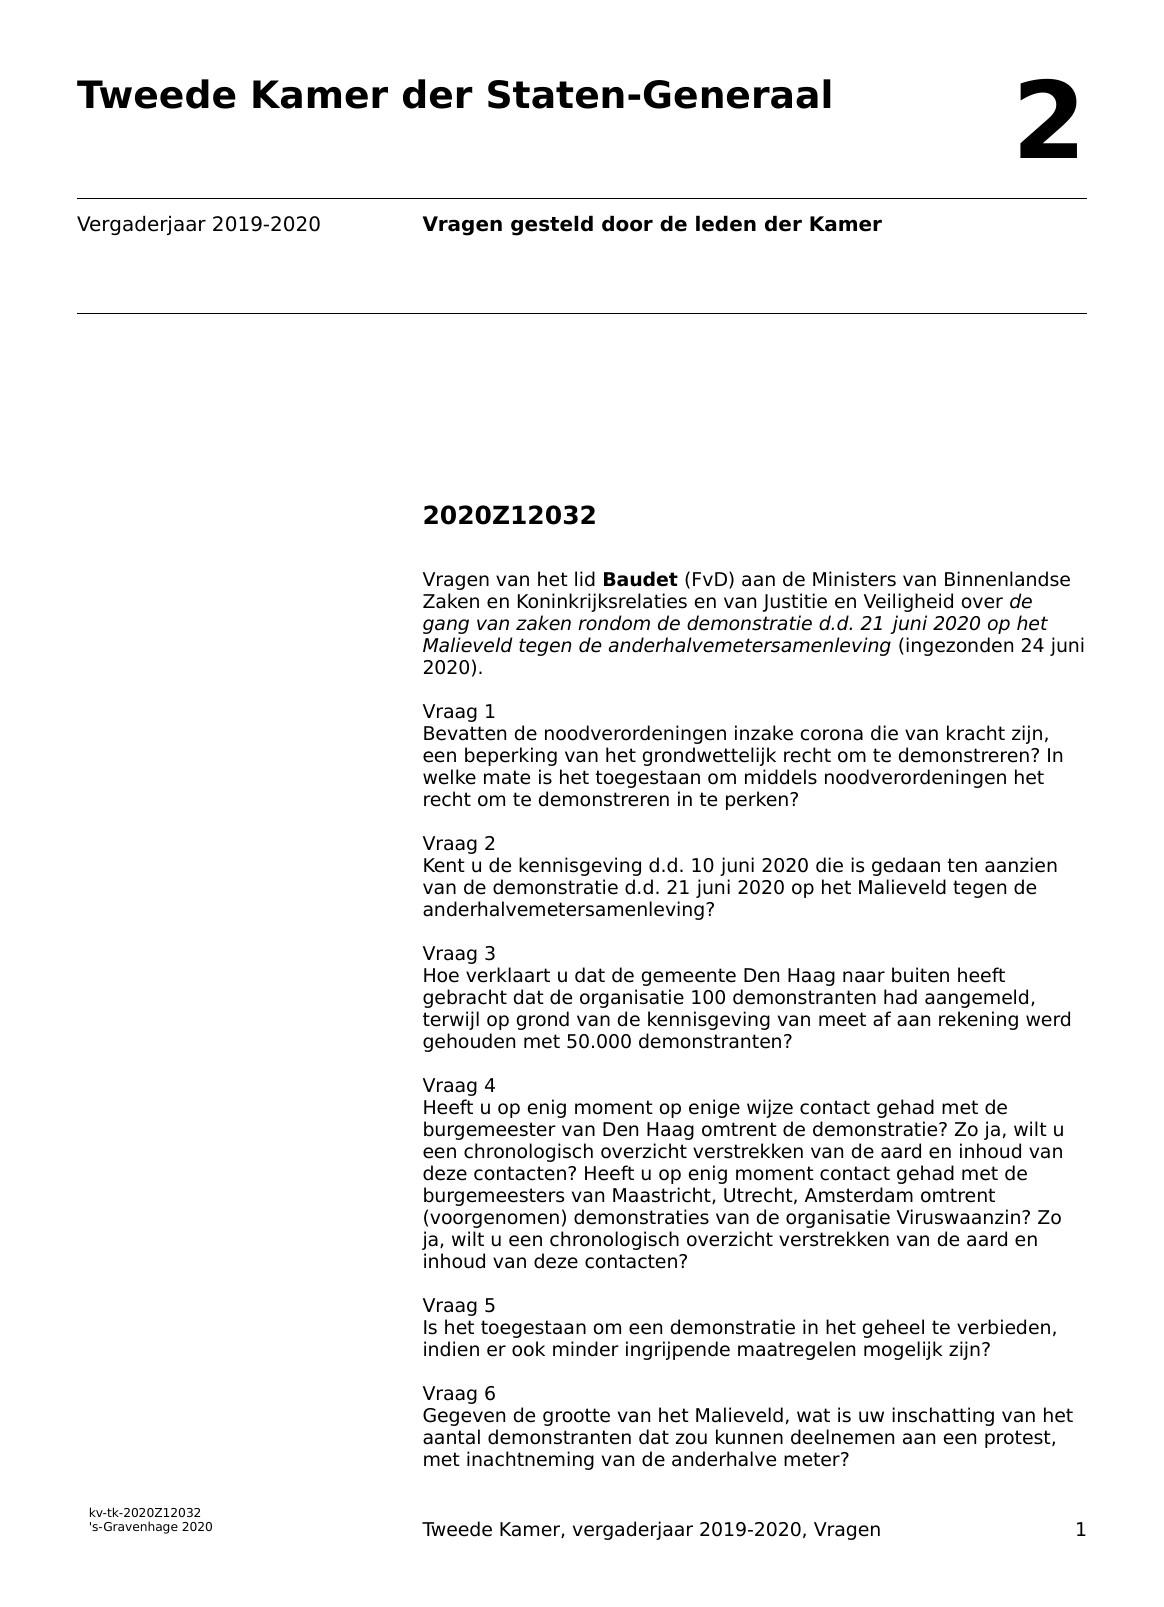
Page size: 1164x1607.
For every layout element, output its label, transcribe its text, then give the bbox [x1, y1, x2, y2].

text Vragen van het lid Baudet (FvD) aan de Ministers van Binnenlandse Zaken en Koninkrijksrelaties en van Justitie en Veiligheid over de gang van zaken rondom de demonstratie d.d. 21 juni 2020 op het Malieveld tegen de anderhalvemetersamenleving (ingezonden 24 juni 2020). [422, 569, 1087, 679]
text Vraag 1 [422, 701, 1087, 723]
table_cell Vragen gesteld door de leden der Kamer [422, 199, 1087, 313]
text Vraag 2 [422, 833, 1087, 855]
text 's-Gravenhage 2020 [88, 1520, 323, 1534]
text Heeft u op enig moment op enige wijze contact gehad met de burgemeester van Den Haag omtrent de demonstratie? Zo ja, wilt u een chronologisch overzicht verstrekken van de aard en inhoud van deze contacten? Heeft u op enig moment contact gehad met de burgemeesters van Maastricht, Utrecht, Amsterdam omtrent (voorgenomen) demonstraties van de organisatie Viruswaanzin? Zo ja, wilt u een chronologisch overzicht verstrekken van de aard en inhoud van deze contacten? [422, 1097, 1087, 1273]
text Hoe verklaart u dat de gemeente Den Haag naar buiten heeft gebracht dat de organisatie 100 demonstranten had aangemeld, terwijl op grond van de kennisgeving van meet af aan rekening werd gehouden met 50.000 demonstranten? [422, 965, 1087, 1053]
text Gegeven de grootte van het Malieveld, wat is uw inschatting van het aantal demonstranten dat zou kunnen deelnemen aan een protest, met inachtneming van de anderhalve meter? [422, 1405, 1087, 1471]
text Vraag 4 [422, 1075, 1087, 1097]
table_header 2 [886, 59, 1087, 198]
table_cell Vergaderjaar 2019-2020 [77, 199, 422, 313]
table_header Tweede Kamer der Staten-Generaal [77, 59, 886, 198]
text Is het toegestaan om een demonstratie in het geheel te verbieden, indien er ook minder ingrijpende maatregelen mogelijk zijn? [422, 1317, 1087, 1361]
text kv-tk-2020Z12032 [88, 1506, 323, 1520]
text Bevatten de noodverordeningen inzake corona die van kracht zijn, een beperking van het grondwettelijk recht om te demonstreren? In welke mate is het toegestaan om middels noodverordeningen het recht om te demonstreren in te perken? [422, 723, 1087, 811]
text Vraag 6 [422, 1383, 1087, 1405]
text Kent u de kennisgeving d.d. 10 juni 2020 die is gedaan ten aanzien van de demonstratie d.d. 21 juni 2020 op het Malieveld tegen de anderhalvemetersamenleving? [422, 855, 1087, 921]
text Vraag 5 [422, 1295, 1087, 1317]
text Vraag 3 [422, 943, 1087, 965]
text 2020Z12032 [422, 501, 1087, 531]
